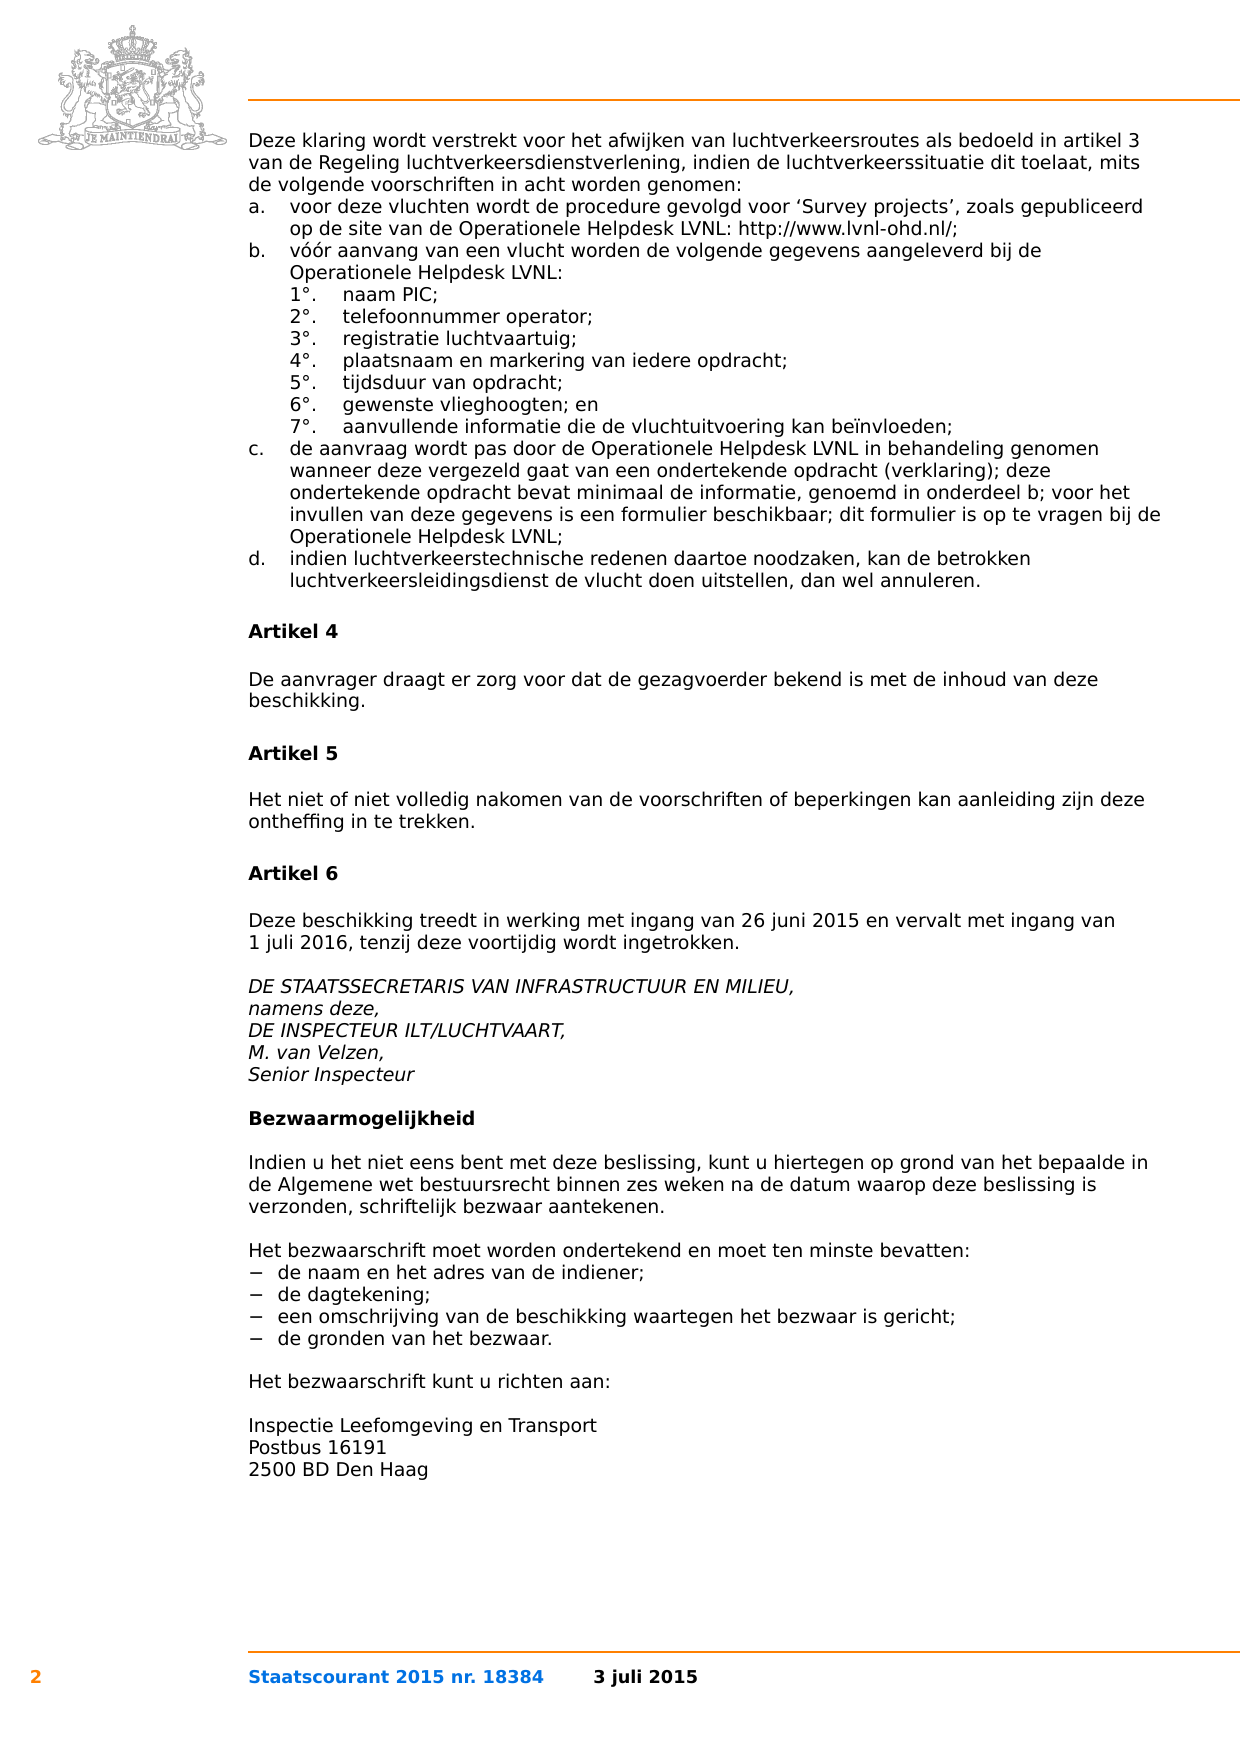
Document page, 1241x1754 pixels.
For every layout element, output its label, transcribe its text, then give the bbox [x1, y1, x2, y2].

text 1°. naam PIC; [289, 284, 1163, 306]
text De aanvrager draagt er zorg voor dat de gezagvoerder bekend is met de inhoud van deze beschikking. [248, 668, 1163, 712]
text 2°. telefoonnummer operator; [289, 306, 1163, 328]
text 4°. plaatsnaam en markering van iedere opdracht; [289, 350, 1163, 372]
text Bezwaarmogelijkheid [248, 1108, 1163, 1130]
text 5°. tijdsduur van opdracht; [289, 372, 1163, 394]
text Het niet of niet volledig nakomen van de voorschriften of beperkingen kan aanleiding zijn deze ontheffing in te trekken. [248, 789, 1163, 833]
text − de naam en het adres van de indiener; [248, 1262, 1163, 1283]
text Het bezwaarschrift moet worden ondertekend en moet ten minste bevatten: [248, 1239, 1163, 1262]
text Deze beschikking treedt in werking met ingang van 26 juni 2015 en vervalt met ingang van 1 juli 2016, tenzij deze voortijdig wordt ingetrokken. [248, 910, 1163, 954]
text Indien u het niet eens bent met deze beslissing, kunt u hiertegen op grond van het bepaalde in de Algemene wet bestuursrecht binnen zes weken na de datum waarop deze beslissing is verzonden, schriftelijk bezwaar aantekenen. [248, 1152, 1163, 1218]
text Postbus 16191 [248, 1437, 1163, 1459]
subtitle Artikel 5 [248, 742, 1163, 764]
text Inspectie Leefomgeving en Transport [248, 1415, 1163, 1437]
text 2500 BD Den Haag [248, 1459, 1163, 1481]
text a. voor deze vluchten wordt de procedure gevolgd voor ‘Survey projects’, zoals gepubliceerd op de site van de Operationele Helpdesk LVNL: http://www.lvnl-ohd.nl/; [248, 196, 1163, 240]
text − de dagtekening; [248, 1283, 1163, 1306]
subtitle Artikel 4 [248, 621, 1163, 643]
text Het bezwaarschrift kunt u richten aan: [248, 1371, 1163, 1393]
text DE STAATSSECRETARIS VAN INFRASTRUCTUUR EN MILIEU, namens deze, DE INSPECTEUR ILT/LUCHTVAART, M. van Velzen, Senior Inspecteur [248, 976, 1163, 1086]
text Deze klaring wordt verstrekt voor het afwijken van luchtverkeersroutes als bedoeld in artikel 3 van de Regeling luchtverkeersdienstverlening, indien de luchtverkeerssituatie dit toelaat, mits de volgende voorschriften in acht worden genomen: [248, 130, 1163, 196]
picture [38, 25, 227, 150]
text − een omschrijving van de beschikking waartegen het bezwaar is gericht; [248, 1306, 1163, 1327]
text d. indien luchtverkeerstechnische redenen daartoe noodzaken, kan de betrokken luchtverkeersleidingsdienst de vlucht doen uitstellen, dan wel annuleren. [248, 547, 1163, 591]
text 3°. registratie luchtvaartuig; [289, 328, 1163, 350]
text 7°. aanvullende informatie die de vluchtuitvoering kan beïnvloeden; [289, 416, 1163, 438]
text b. vóór aanvang van een vlucht worden de volgende gegevens aangeleverd bij de Operationele Helpdesk LVNL: [248, 240, 1163, 284]
subtitle Artikel 6 [248, 863, 1163, 885]
text 6°. gewenste vlieghoogten; en [289, 394, 1163, 416]
text c. de aanvraag wordt pas door de Operationele Helpdesk LVNL in behandeling genomen wanneer deze vergezeld gaat van een ondertekende opdracht (verklaring); deze ondertekende opdracht bevat minimaal de informatie, genoemd in onderdeel b; voor het invullen van deze gegevens is een formulier beschikbaar; dit formulier is op te vragen bij de Operationele Helpdesk LVNL; [248, 438, 1163, 547]
text − de gronden van het bezwaar. [248, 1327, 1163, 1349]
